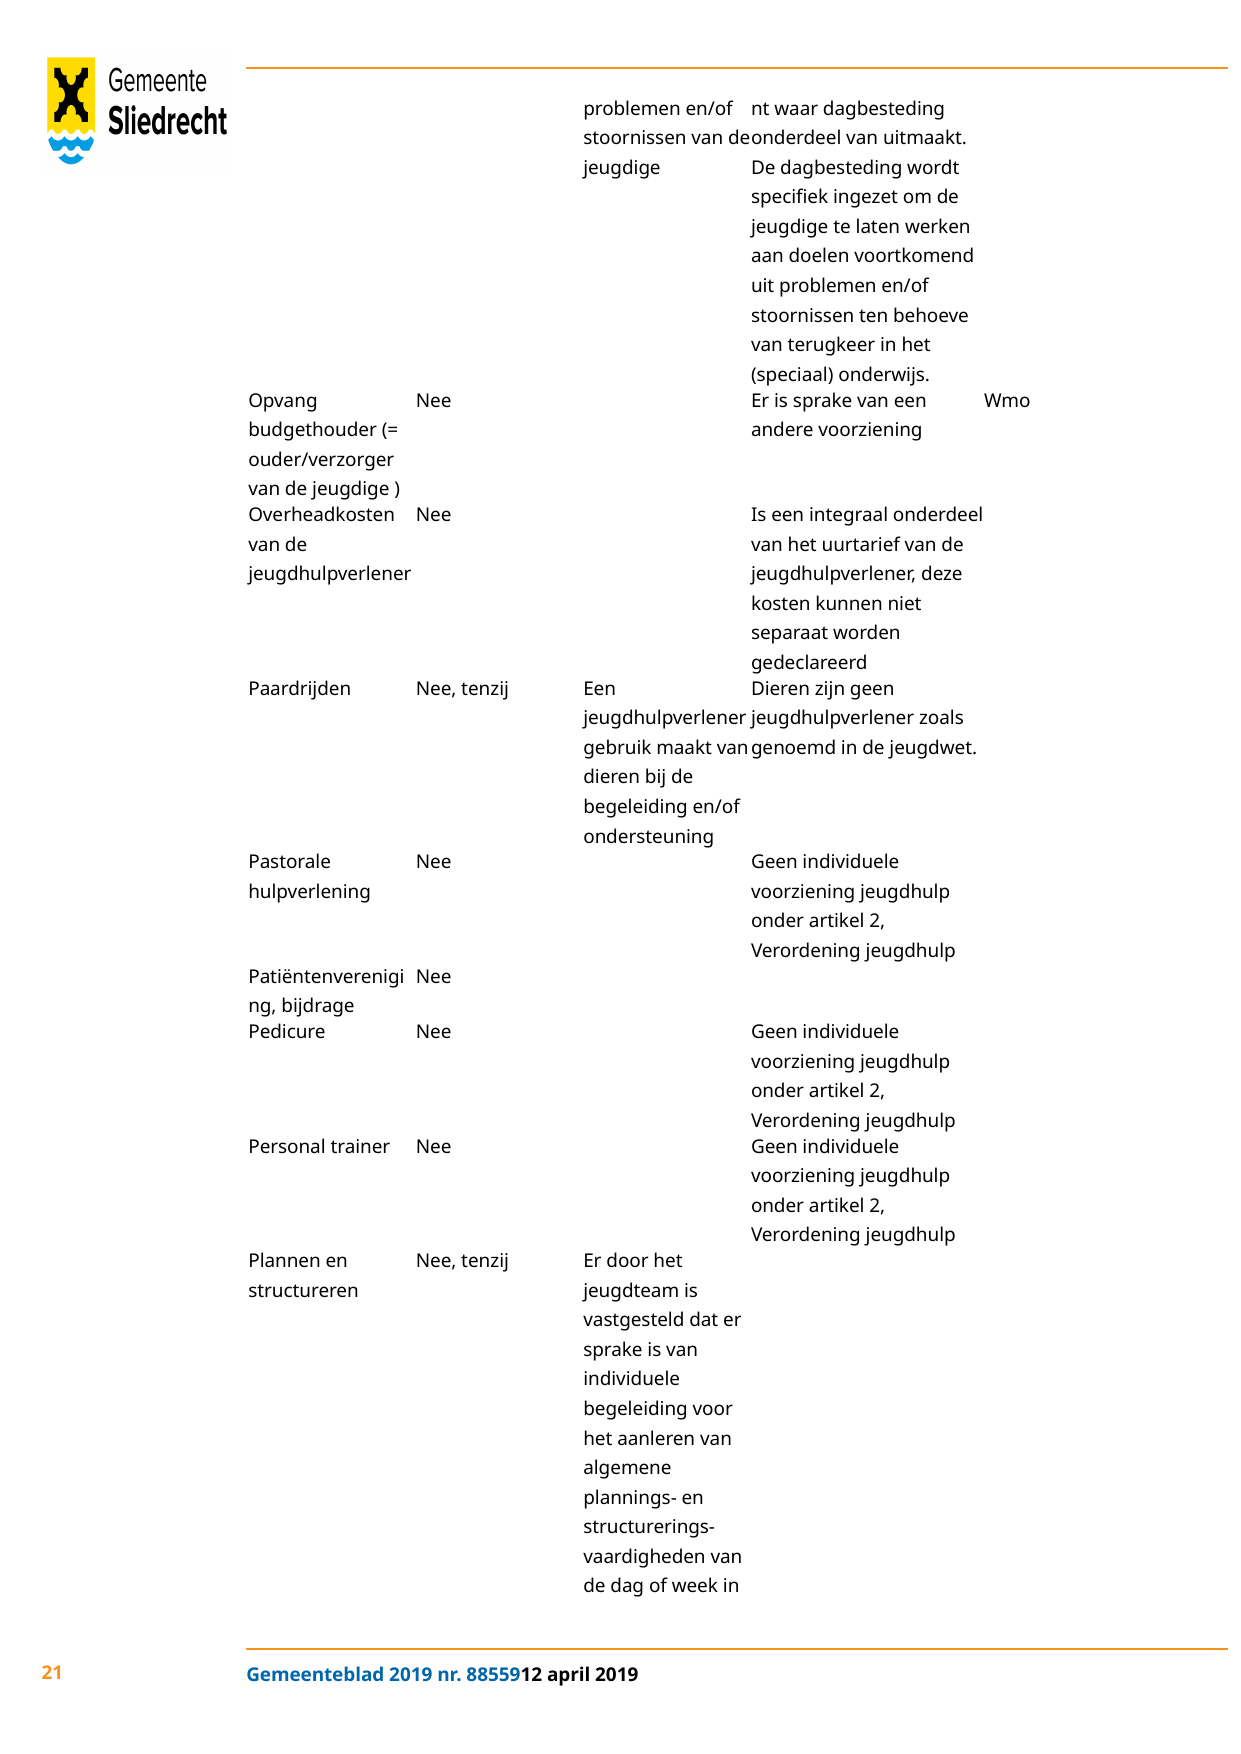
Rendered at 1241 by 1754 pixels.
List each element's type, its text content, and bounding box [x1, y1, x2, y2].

table_cell Nee [416, 1133, 583, 1247]
picture [41, 47, 231, 172]
table_cell Geen individuele voorziening jeugdhulp onder artikel 2, Verordening jeugdhulp [751, 849, 984, 963]
table_cell Is een integraal onderdeel van het uurtarief van de jeugdhulpverlener, deze kosten kunnen niet separaat worden gedeclareerd [751, 501, 984, 675]
table_cell Overheadkosten van de jeugdhulpverlener [248, 501, 416, 675]
table_cell [583, 1018, 751, 1133]
table_cell [984, 501, 1152, 675]
table_cell Nee [416, 387, 583, 501]
table_cell Patiëntenvereniging, bijdrage [248, 963, 416, 1018]
table_cell [984, 675, 1152, 848]
table_cell [984, 95, 1152, 387]
table_cell Nee [416, 501, 583, 675]
table_cell [583, 387, 751, 501]
table_cell Pastorale hulpverlening [248, 849, 416, 963]
table_cell Nee, tenzij [416, 1247, 583, 1598]
table_cell [583, 1133, 751, 1247]
table_cell Nee [416, 1018, 583, 1133]
table_cell Nee [416, 963, 583, 1018]
table_cell Er is sprake van een andere voorziening [751, 387, 984, 501]
table_cell [416, 95, 583, 387]
table_cell Nee, tenzij [416, 675, 583, 848]
table_cell [248, 95, 416, 387]
table_cell [751, 963, 984, 1018]
table_cell Dieren zijn geen jeugdhulpverlener zoals genoemd in de jeugdwet. [751, 675, 984, 848]
table_cell Er door het jeugdteam is vastgesteld dat er sprake is van individuele begeleiding voor het aanleren van algemene plannings- en structurerings-vaardigheden van de dag of week in [583, 1247, 751, 1598]
table_cell [984, 1133, 1152, 1247]
table_cell [984, 1247, 1152, 1598]
table_cell Personal trainer [248, 1133, 416, 1247]
table_cell Paardrijden [248, 675, 416, 848]
table_cell nt waar dagbesteding onderdeel van uitmaakt. De dagbesteding wordt specifiek ingezet om de jeugdige te laten werken aan doelen voortkomend uit problemen en/of stoornissen ten behoeve van terugkeer in het (speciaal) onderwijs. [751, 95, 984, 387]
table_cell Een jeugdhulpverlener gebruik maakt van dieren bij de begeleiding en/of ondersteuning [583, 675, 751, 848]
table_cell [751, 1247, 984, 1598]
table_cell [583, 849, 751, 963]
table_cell Pedicure [248, 1018, 416, 1133]
table_cell Plannen en structureren [248, 1247, 416, 1598]
table_cell Opvang budgethouder (= ouder/verzorger van de jeugdige ) [248, 387, 416, 501]
table_cell [583, 963, 751, 1018]
table_cell Geen individuele voorziening jeugdhulp onder artikel 2, Verordening jeugdhulp [751, 1133, 984, 1247]
table_cell Geen individuele voorziening jeugdhulp onder artikel 2, Verordening jeugdhulp [751, 1018, 984, 1133]
table_cell Wmo [984, 387, 1152, 501]
table_cell problemen en/of stoornissen van de jeugdige [583, 95, 751, 387]
table_cell [984, 1018, 1152, 1133]
table_cell [984, 849, 1152, 963]
table_cell [984, 963, 1152, 1018]
table_cell [583, 501, 751, 675]
table_cell Nee [416, 849, 583, 963]
